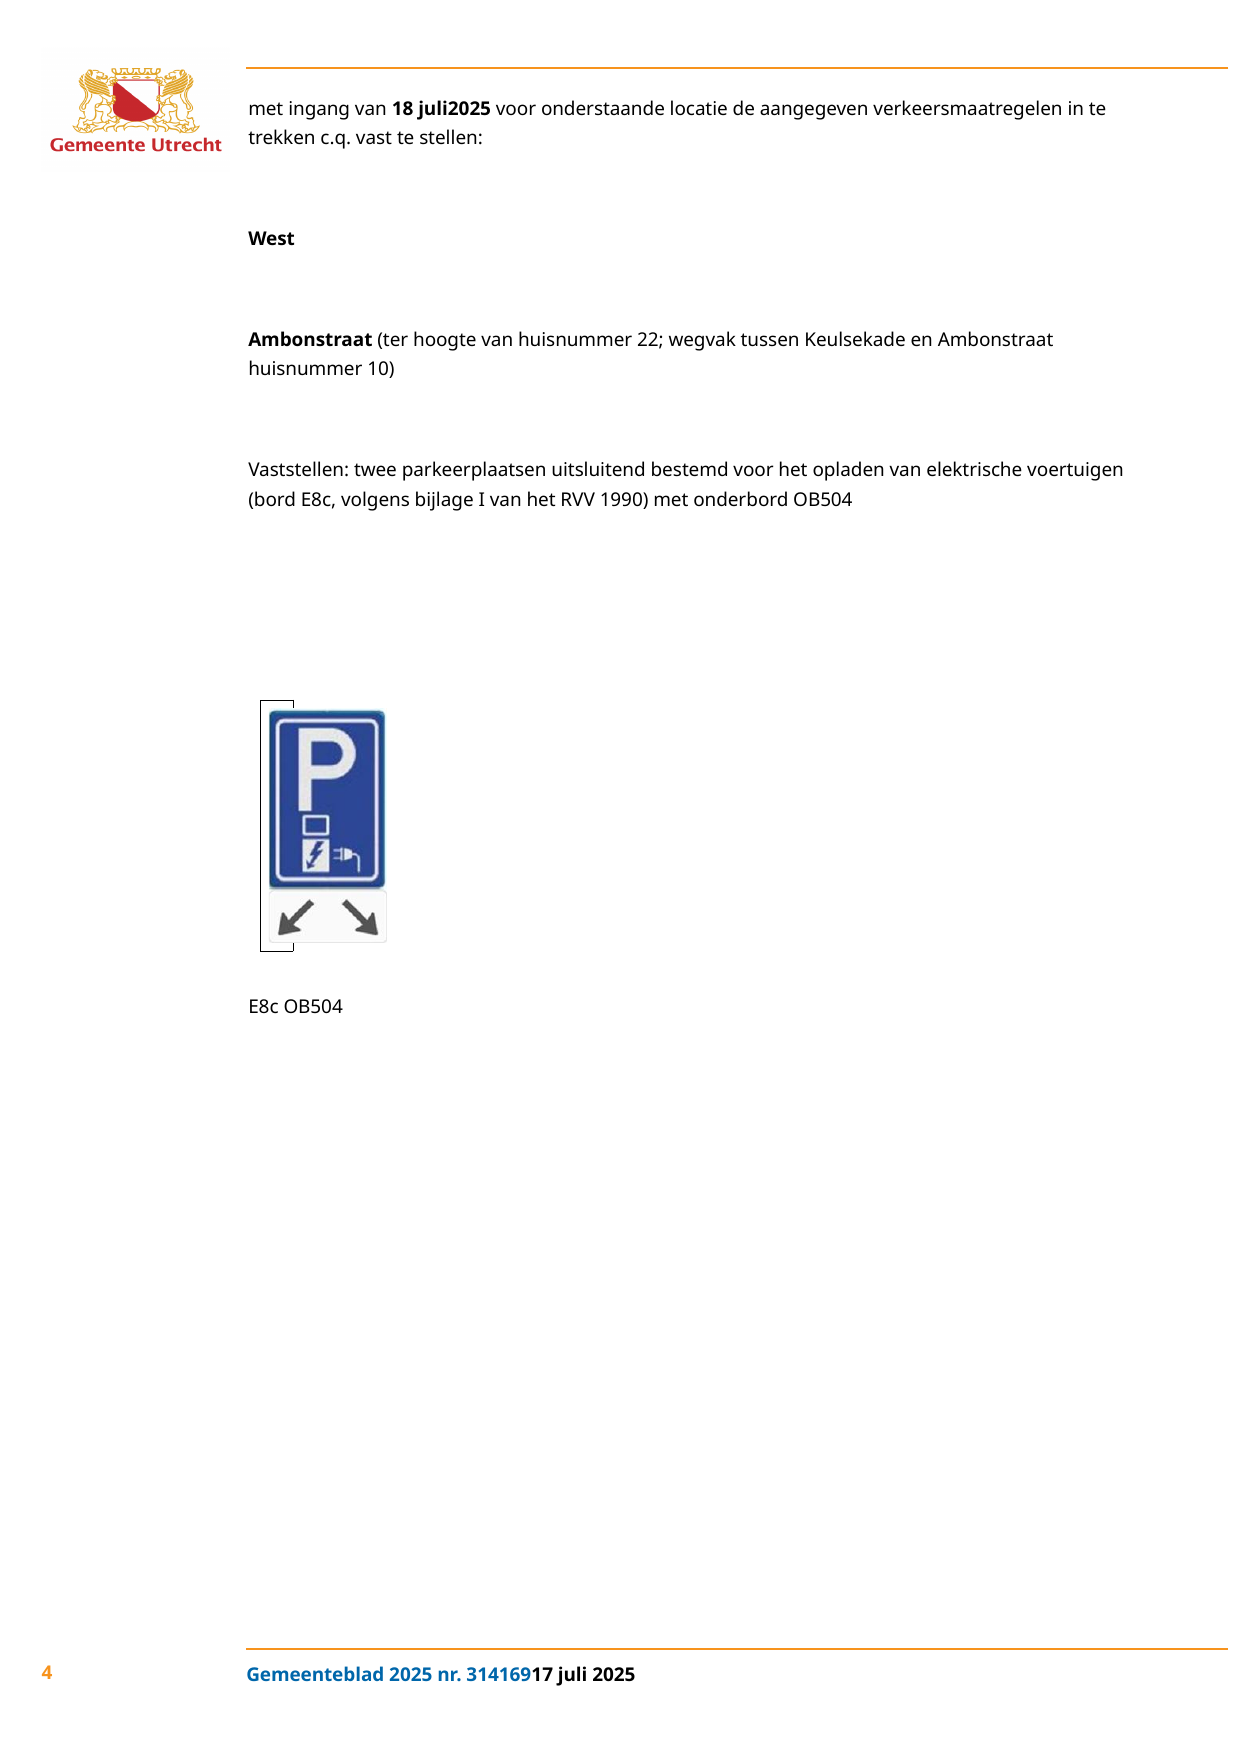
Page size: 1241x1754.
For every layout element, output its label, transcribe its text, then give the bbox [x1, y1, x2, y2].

text Ambonstraat (ter hoogte van huisnummer 22; wegvak tussen Keulsekade en Ambonstraat huisnummer 10) [248, 326, 1152, 381]
text met ingang van 18 juli2025 voor onderstaande locatie de aangegeven verkeersmaatregelen in te trekken c.q. vast te stellen: [248, 95, 1152, 150]
picture [41, 47, 231, 172]
text West [248, 225, 1152, 251]
picture [268, 708, 387, 943]
text E8c OB504 [248, 993, 1152, 1019]
text Vaststellen: twee parkeerplaatsen uitsluitend bestemd voor het opladen van elektrische voertuigen (bord E8c, volgens bijlage I van het RVV 1990) met onderbord OB504 [248, 456, 1152, 512]
